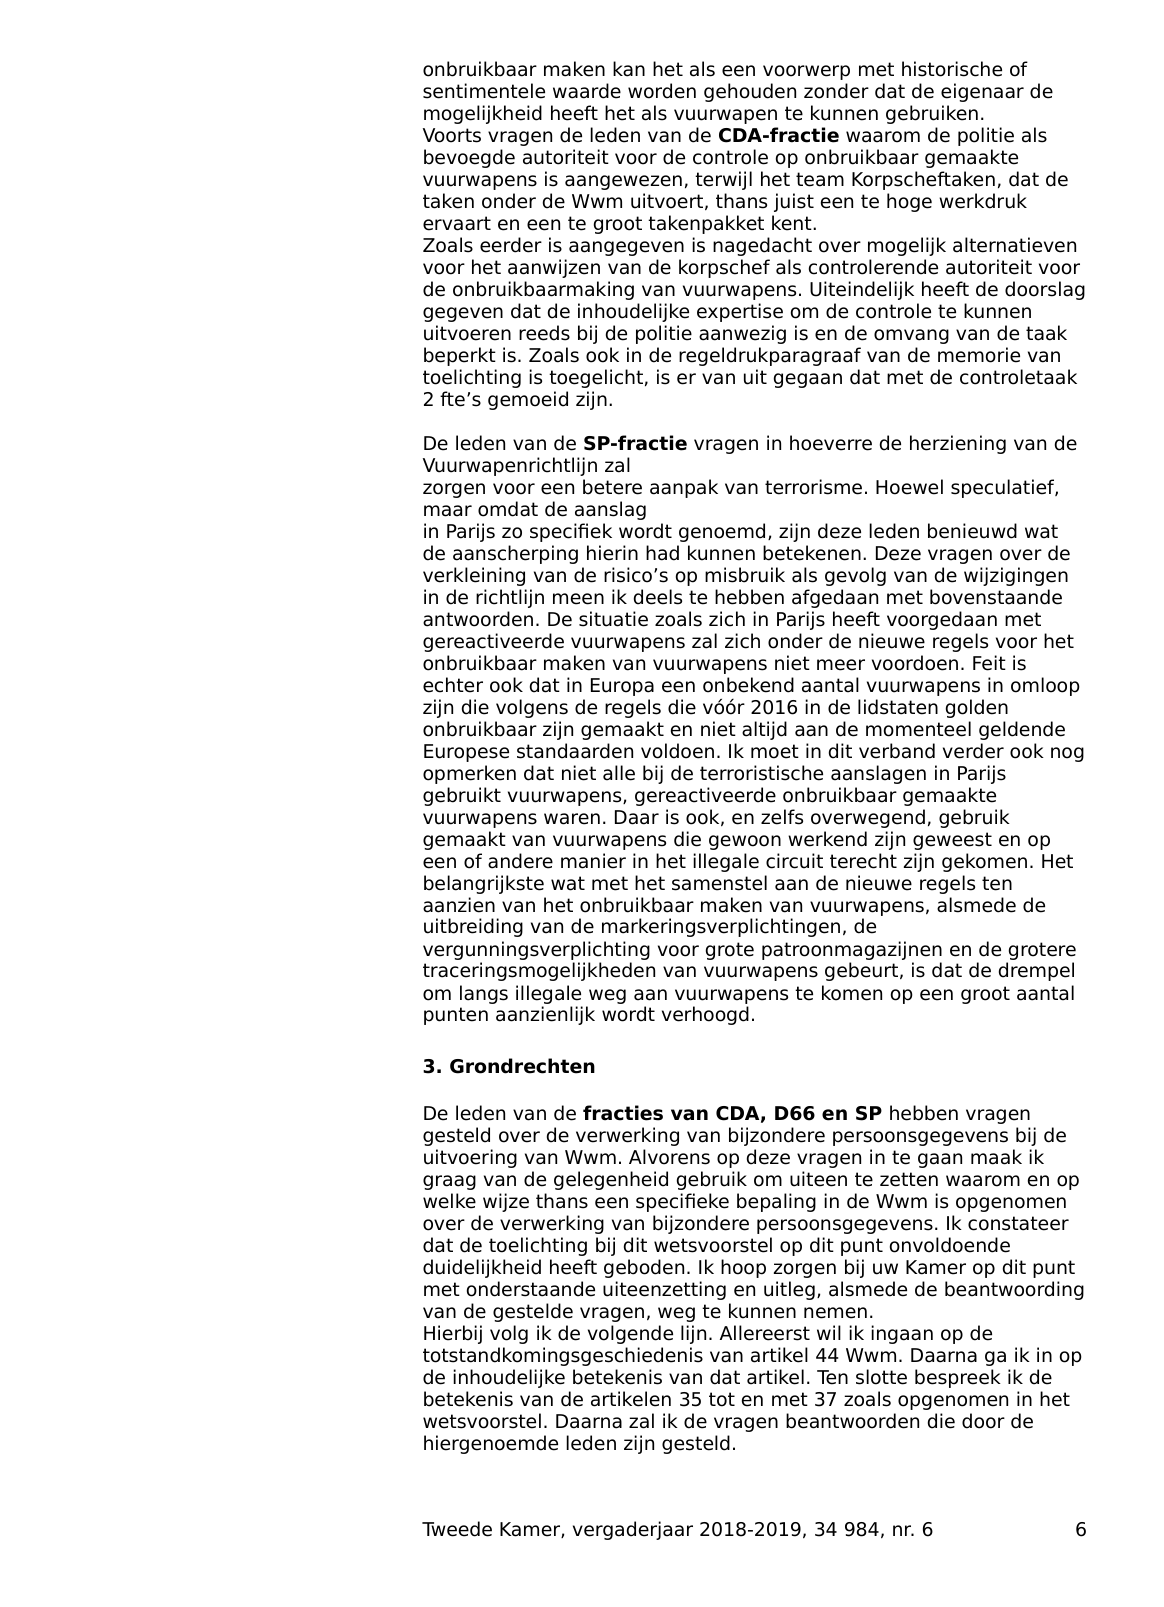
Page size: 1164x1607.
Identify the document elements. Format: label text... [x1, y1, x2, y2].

text zorgen voor een betere aanpak van terrorisme. Hoewel speculatief, maar omdat de aanslag [422, 477, 1087, 521]
text in Parijs zo specifiek wordt genoemd, zijn deze leden benieuwd wat de aanscherping hierin had kunnen betekenen. Deze vragen over de verkleining van de risico’s op misbruik als gevolg van de wijzigingen in de richtlijn meen ik deels te hebben afgedaan met bovenstaande antwoorden. De situatie zoals zich in Parijs heeft voorgedaan met gereactiveerde vuurwapens zal zich onder de nieuwe regels voor het onbruikbaar maken van vuurwapens niet meer voordoen. Feit is echter ook dat in Europa een onbekend aantal vuurwapens in omloop zijn die volgens de regels die vóór 2016 in de lidstaten golden onbruikbaar zijn gemaakt en niet altijd aan de momenteel geldende Europese standaarden voldoen. Ik moet in dit verband verder ook nog opmerken dat niet alle bij de terroristische aanslagen in Parijs gebruikt vuurwapens, gereactiveerde onbruikbaar gemaakte vuurwapens waren. Daar is ook, en zelfs overwegend, gebruik gemaakt van vuurwapens die gewoon werkend zijn geweest en op een of andere manier in het illegale circuit terecht zijn gekomen. Het belangrijkste wat met het samenstel aan de nieuwe regels ten aanzien van het onbruikbaar maken van vuurwapens, alsmede de uitbreiding van de markeringsverplichtingen, de vergunningsverplichting voor grote patroonmagazijnen en de grotere traceringsmogelijkheden van vuurwapens gebeurt, is dat de drempel om langs illegale weg aan vuurwapens te komen op een groot aantal punten aanzienlijk wordt verhoogd. [422, 521, 1087, 1026]
text onbruikbaar maken kan het als een voorwerp met historische of sentimentele waarde worden gehouden zonder dat de eigenaar de mogelijkheid heeft het als vuurwapen te kunnen gebruiken. [422, 59, 1087, 125]
text De leden van de SP-fractie vragen in hoeverre de herziening van de Vuurwapenrichtlijn zal [422, 433, 1087, 477]
text De leden van de fracties van CDA, D66 en SP hebben vragen gesteld over de verwerking van bijzondere persoonsgegevens bij de uitvoering van Wwm. Alvorens op deze vragen in te gaan maak ik graag van de gelegenheid gebruik om uiteen te zetten waarom en op welke wijze thans een specifieke bepaling in de Wwm is opgenomen over de verwerking van bijzondere persoonsgegevens. Ik constateer dat de toelichting bij dit wetsvoorstel op dit punt onvoldoende duidelijkheid heeft geboden. Ik hoop zorgen bij uw Kamer op dit punt met onderstaande uiteenzetting en uitleg, alsmede de beantwoording van de gestelde vragen, weg te kunnen nemen. [422, 1103, 1087, 1323]
text Zoals eerder is aangegeven is nagedacht over mogelijk alternatieven voor het aanwijzen van de korpschef als controlerende autoriteit voor de onbruikbaarmaking van vuurwapens. Uiteindelijk heeft de doorslag gegeven dat de inhoudelijke expertise om de controle te kunnen uitvoeren reeds bij de politie aanwezig is en de omvang van de taak beperkt is. Zoals ook in de regeldrukparagraaf van de memorie van toelichting is toegelicht, is er van uit gegaan dat met de controletaak 2 fte’s gemoeid zijn. [422, 235, 1087, 411]
subtitle 3. Grondrechten [422, 1056, 1087, 1078]
text Hierbij volg ik de volgende lijn. Allereerst wil ik ingaan op de totstandkomingsgeschiedenis van artikel 44 Wwm. Daarna ga ik in op de inhoudelijke betekenis van dat artikel. Ten slotte bespreek ik de betekenis van de artikelen 35 tot en met 37 zoals opgenomen in het wetsvoorstel. Daarna zal ik de vragen beantwoorden die door de hiergenoemde leden zijn gesteld. [422, 1323, 1087, 1455]
text Voorts vragen de leden van de CDA-fractie waarom de politie als bevoegde autoriteit voor de controle op onbruikbaar gemaakte vuurwapens is aangewezen, terwijl het team Korpscheftaken, dat de taken onder de Wwm uitvoert, thans juist een te hoge werkdruk ervaart en een te groot takenpakket kent. [422, 125, 1087, 235]
